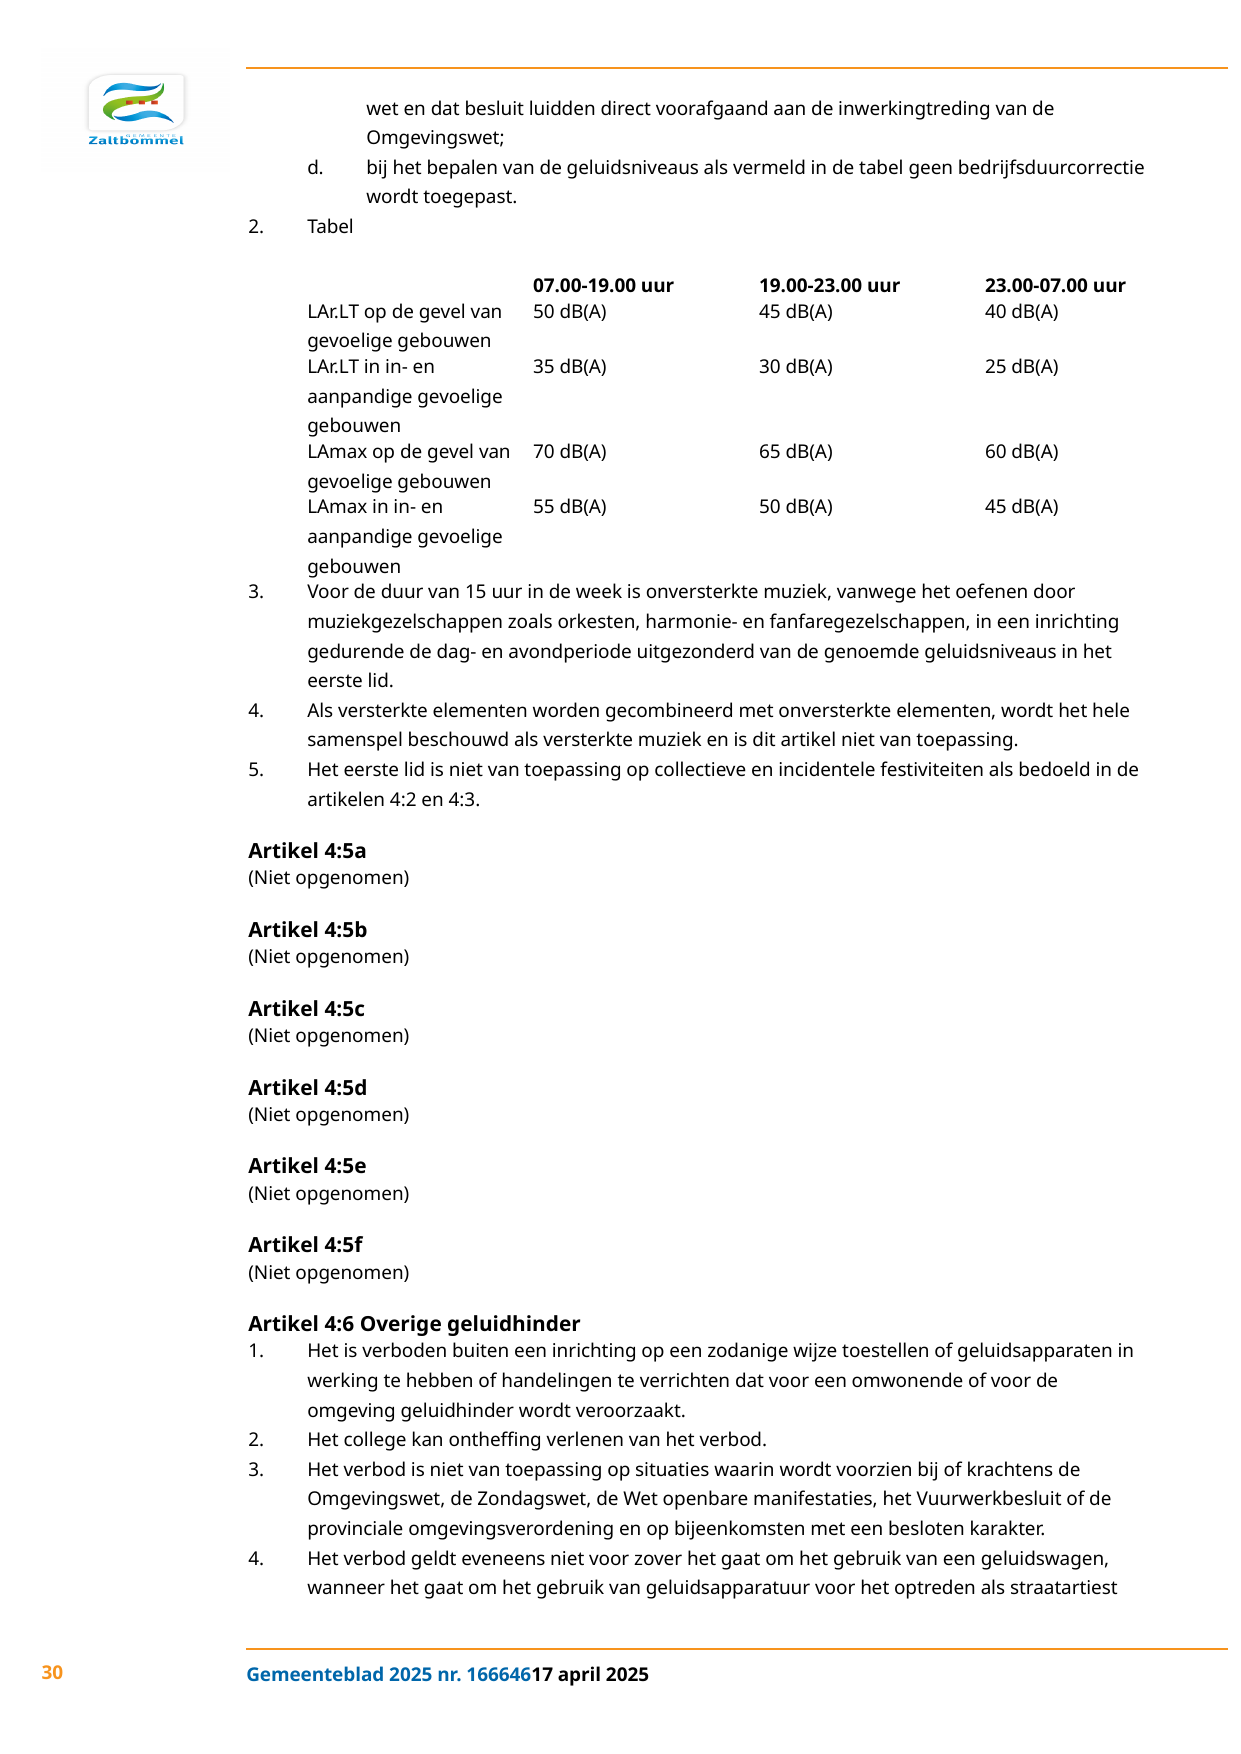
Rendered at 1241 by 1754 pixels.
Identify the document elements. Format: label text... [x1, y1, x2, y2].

text Artikel 4:5a [248, 836, 1152, 864]
table_cell 45 dB(A) [985, 494, 1211, 578]
list wet en dat besluit luidden direct voorafgaand aan de inwerkingtreding van de Omgevingswet; [307, 95, 1152, 150]
text (Niet opgenomen) [248, 1259, 1152, 1284]
table_cell 40 dB(A) [985, 298, 1211, 353]
table_cell 65 dB(A) [759, 438, 985, 494]
text Artikel 4:5d [248, 1073, 1152, 1101]
table_cell 35 dB(A) [533, 354, 759, 438]
table_cell 60 dB(A) [985, 438, 1211, 494]
text (Niet opgenomen) [248, 1022, 1152, 1048]
text (Niet opgenomen) [248, 864, 1152, 890]
list Het eerste lid is niet van toepassing op collectieve en incidentele festiviteiten als bedoeld in de artikelen 4:2 en 4:3. [248, 756, 1152, 811]
text (Niet opgenomen) [248, 1180, 1152, 1206]
table_cell LAmax op de gevel van gevoelige gebouwen [307, 438, 533, 494]
list Het college kan ontheffing verlenen van het verbod. [248, 1426, 1152, 1452]
table_cell 55 dB(A) [533, 494, 759, 578]
list bij het bepalen van de geluidsniveaus als vermeld in de tabel geen bedrijfsduurcorrectie wordt toegepast. [307, 154, 1152, 209]
table_header 19.00-23.00 uur [759, 273, 985, 298]
table_cell 25 dB(A) [985, 354, 1211, 438]
table_cell LAr.LT op de gevel van gevoelige gebouwen [307, 298, 533, 353]
table_cell 30 dB(A) [759, 354, 985, 438]
table_header 23.00-07.00 uur [985, 273, 1211, 298]
text Artikel 4:5c [248, 994, 1152, 1022]
table_cell 50 dB(A) [759, 494, 985, 578]
table_cell 45 dB(A) [759, 298, 985, 353]
list Het verbod is niet van toepassing op situaties waarin wordt voorzien bij of krachtens de Omgevingswet, de Zondagswet, de Wet openbare manifestaties, het Vuurwerkbesluit of de provinciale omgevingsverordening en op bijeenkomsten met een besloten karakter. [248, 1456, 1152, 1541]
text Artikel 4:5f [248, 1230, 1152, 1259]
list Tabel [248, 213, 1152, 239]
table_cell 70 dB(A) [533, 438, 759, 494]
list Het is verboden buiten een inrichting op een zodanige wijze toestellen of geluidsapparaten in werking te hebben of handelingen te verrichten dat voor een omwonende of voor de omgeving geluidhinder wordt veroorzaakt. [248, 1338, 1152, 1423]
text Artikel 4:5e [248, 1152, 1152, 1180]
picture [41, 47, 231, 172]
table_cell LAr.LT in in- en aanpandige gevoelige gebouwen [307, 354, 533, 438]
list Voor de duur van 15 uur in de week is onversterkte muziek, vanwege het oefenen door muziekgezelschappen zoals orkesten, harmonie- en fanfaregezelschappen, in een inrichting gedurende de dag- en avondperiode uitgezonderd van de genoemde geluidsniveaus in het eerste lid. [248, 579, 1152, 693]
text (Niet opgenomen) [248, 1101, 1152, 1127]
text (Niet opgenomen) [248, 943, 1152, 969]
text Artikel 4:5b [248, 915, 1152, 943]
list Het verbod geldt eveneens niet voor zover het gaat om het gebruik van een geluidswagen, wanneer het gaat om het gebruik van geluidsapparatuur voor het optreden als straatartiest [248, 1545, 1152, 1600]
text Artikel 4:6 Overige geluidhinder [248, 1309, 1152, 1338]
table_header 07.00-19.00 uur [533, 273, 759, 298]
list Als versterkte elementen worden gecombineerd met onversterkte elementen, wordt het hele samenspel beschouwd als versterkte muziek en is dit artikel niet van toepassing. [248, 697, 1152, 752]
table_cell 50 dB(A) [533, 298, 759, 353]
table_header [307, 273, 533, 298]
table_cell LAmax in in- en aanpandige gevoelige gebouwen [307, 494, 533, 578]
